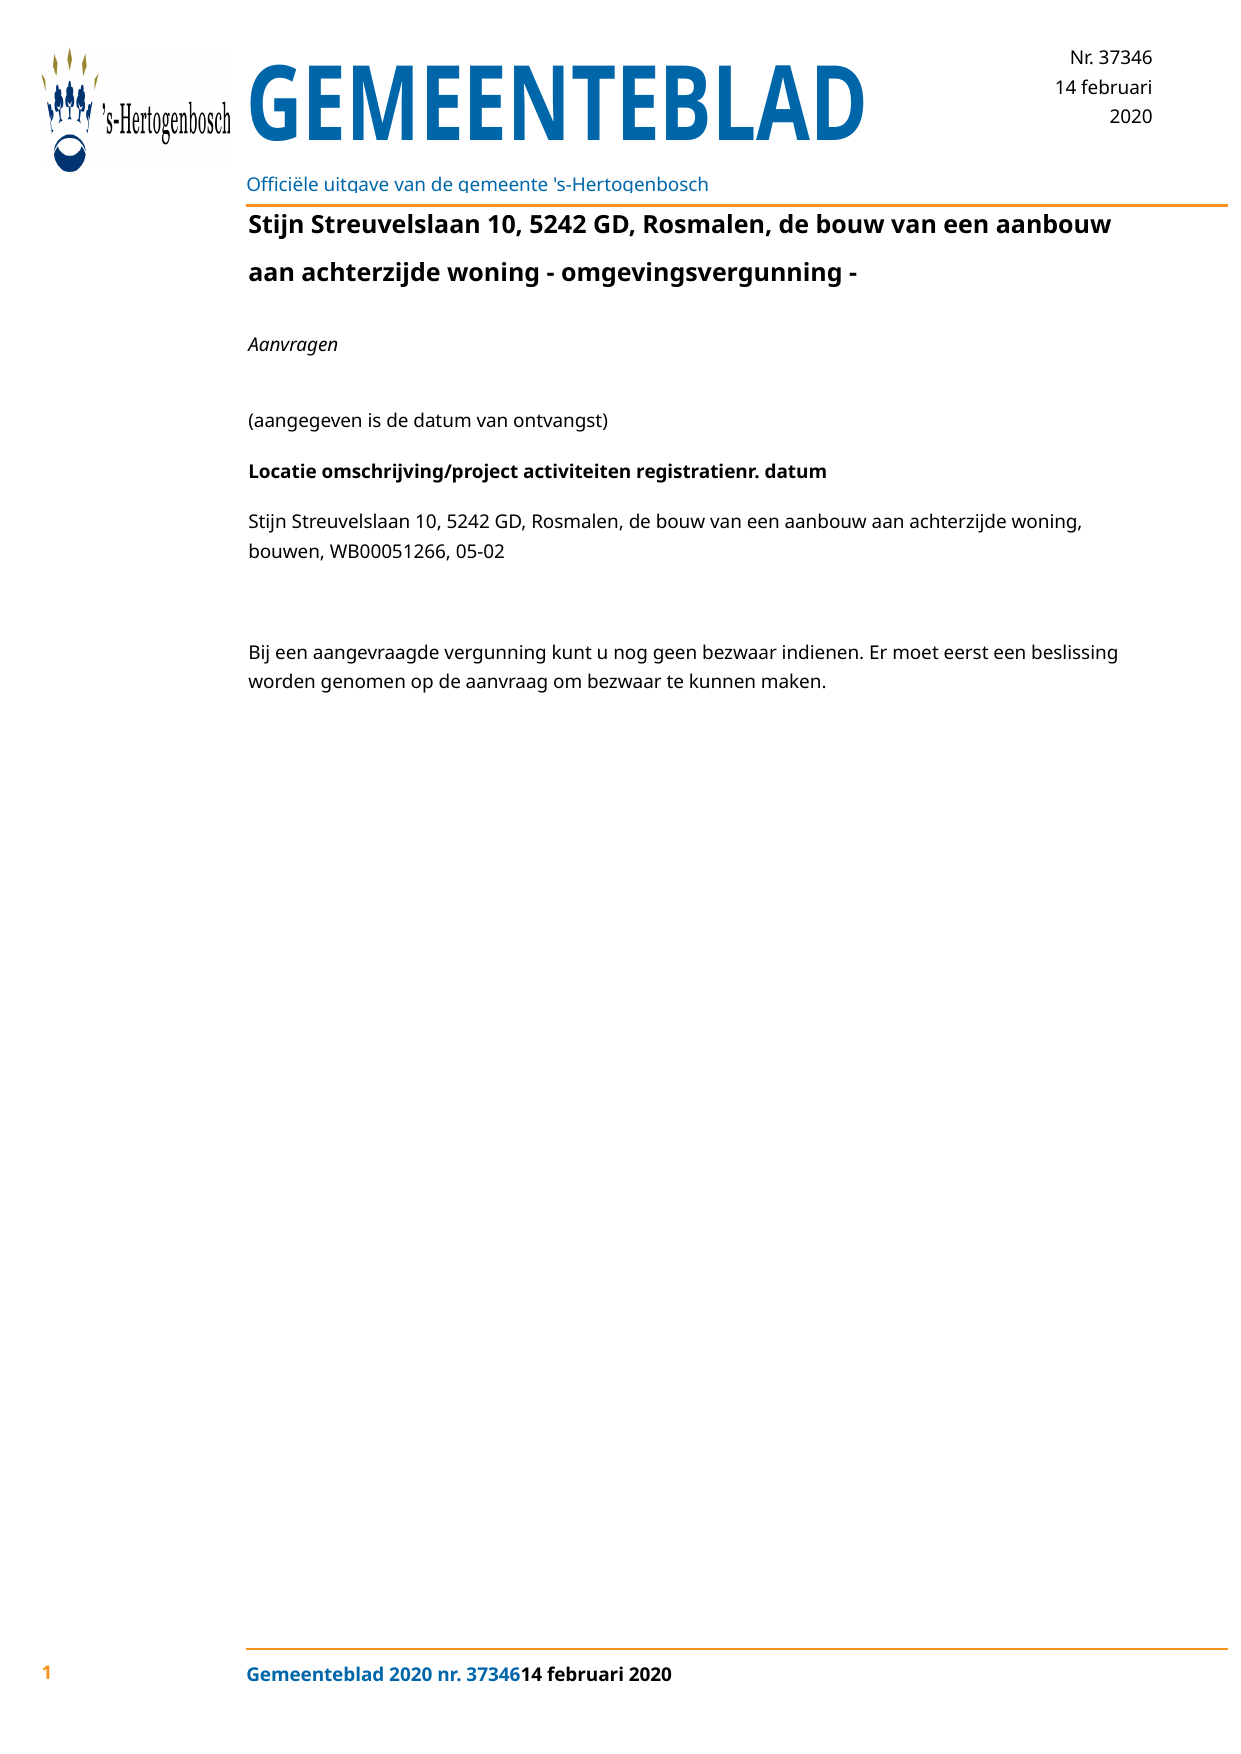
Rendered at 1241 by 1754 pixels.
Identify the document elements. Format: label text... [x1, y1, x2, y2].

text Stijn Streuvelslaan 10, 5242 GD, Rosmalen, de bouw van een aanbouw aan achterzijde woning - omgevingsvergunning - [248, 207, 1152, 288]
text Locatie omschrijving/project activiteiten registratienr. datum [248, 458, 1152, 484]
text (aangegeven is de datum van ontvangst) [248, 408, 1152, 433]
text Aanvragen [248, 331, 1152, 357]
text Stijn Streuvelslaan 10, 5242 GD, Rosmalen, de bouw van een aanbouw aan achterzijde woning, bouwen, WB00051266, 05-02 [248, 508, 1152, 564]
picture [41, 47, 231, 172]
text Bij een aangevraagde vergunning kunt u nog geen bezwaar indienen. Er moet eerst een beslissing worden genomen op de aanvraag om bezwaar te kunnen maken. [248, 639, 1152, 694]
